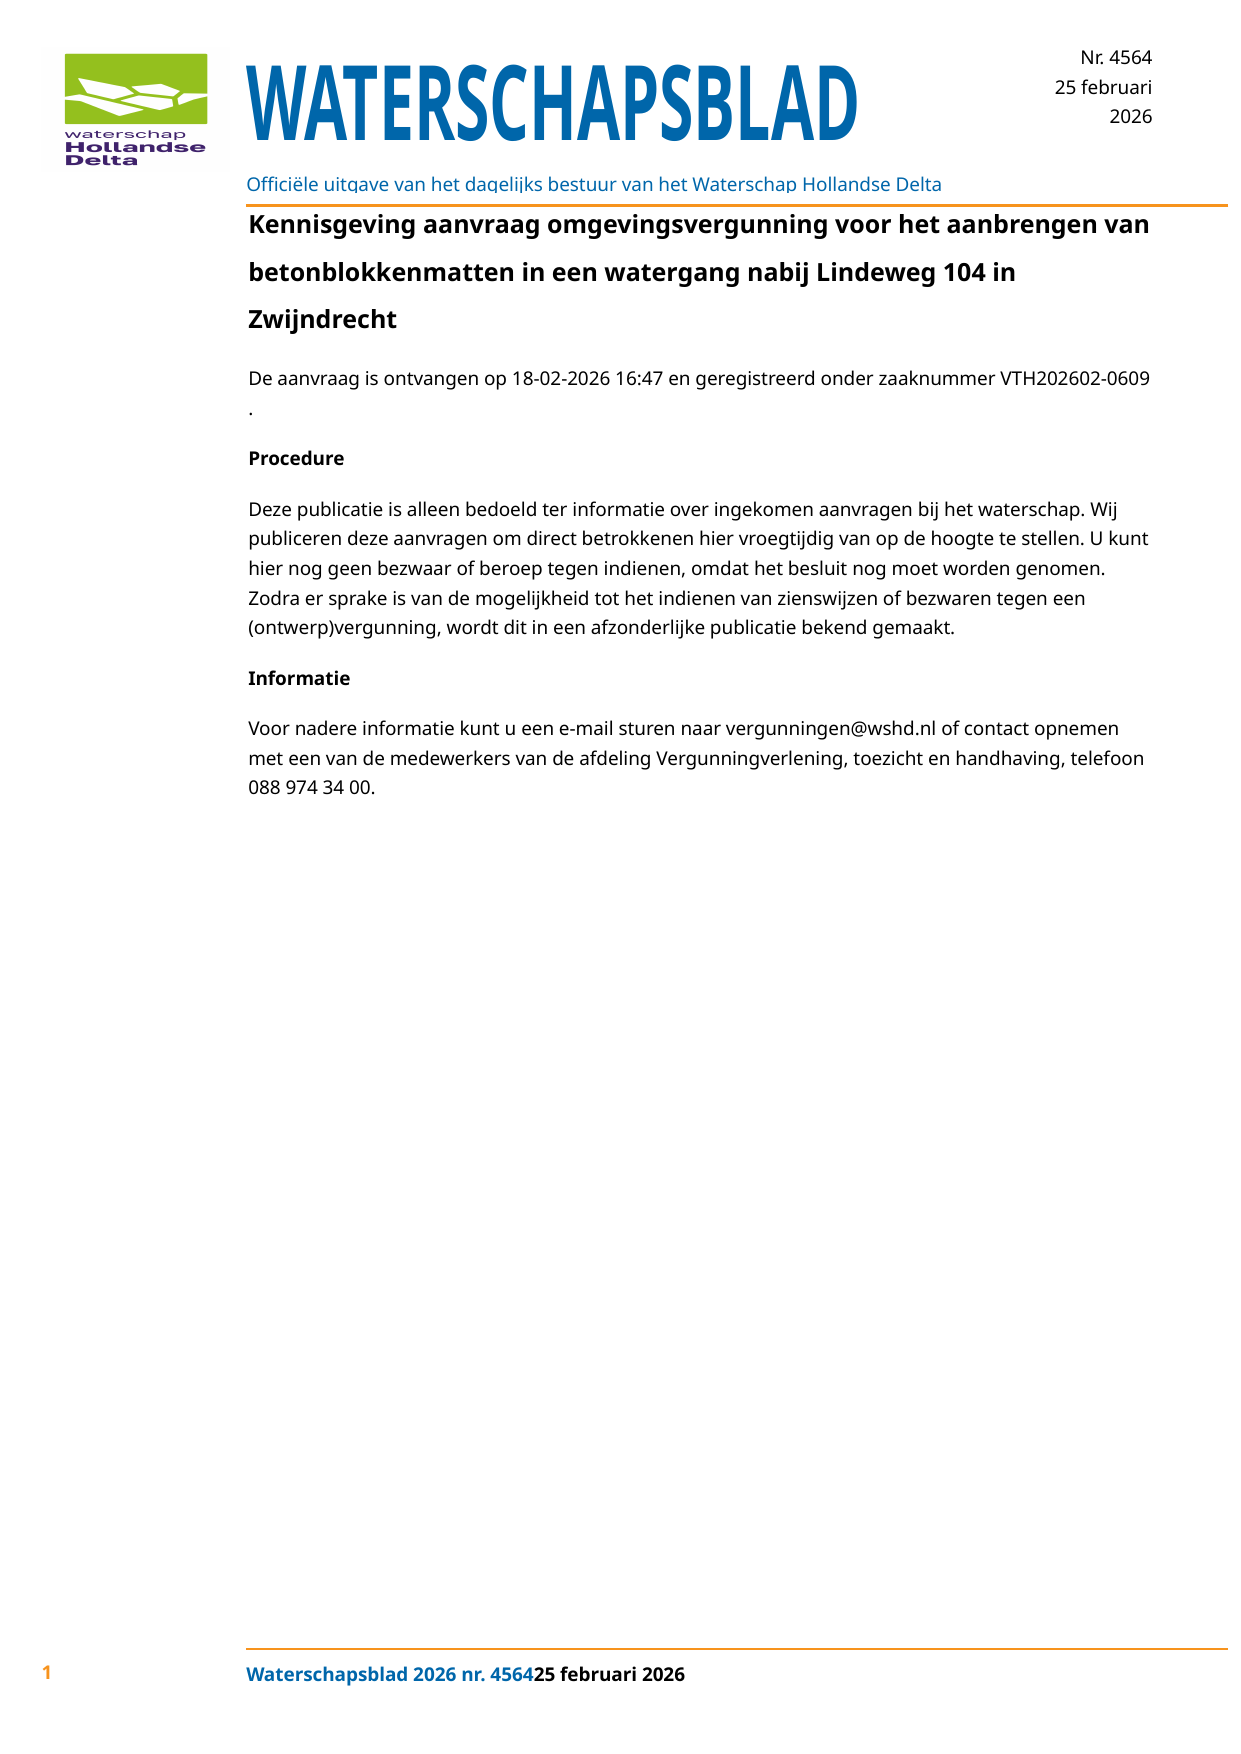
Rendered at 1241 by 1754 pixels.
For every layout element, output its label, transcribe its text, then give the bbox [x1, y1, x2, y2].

text De aanvraag is ontvangen op 18-02-2026 16:47 en geregistreerd onder zaaknummer VTH202602-0609 . [248, 366, 1152, 421]
text Kennisgeving aanvraag omgevingsvergunning voor het aanbrengen van betonblokkenmatten in een watergang nabij Lindeweg 104 in Zwijndrecht [248, 207, 1152, 336]
text Deze publicatie is alleen bedoeld ter informatie over ingekomen aanvragen bij het waterschap. Wij publiceren deze aanvragen om direct betrokkenen hier vroegtijdig van op de hoogte te stellen. U kunt hier nog geen bezwaar of beroep tegen indienen, omdat het besluit nog moet worden genomen. Zodra er sprake is van de mogelijkheid tot het indienen van zienswijzen of bezwaren tegen een (ontwerp)vergunning, wordt dit in een afzonderlijke publicatie bekend gemaakt. [248, 496, 1152, 640]
picture [41, 47, 231, 172]
text Procedure [248, 446, 1152, 471]
text Voor nadere informatie kunt u een e-mail sturen naar vergunningen@wshd.nl of contact opnemen met een van de medewerkers van de afdeling Vergunningverlening, toezicht en handhaving, telefoon 088 974 34 00. [248, 715, 1152, 800]
text Informatie [248, 665, 1152, 690]
